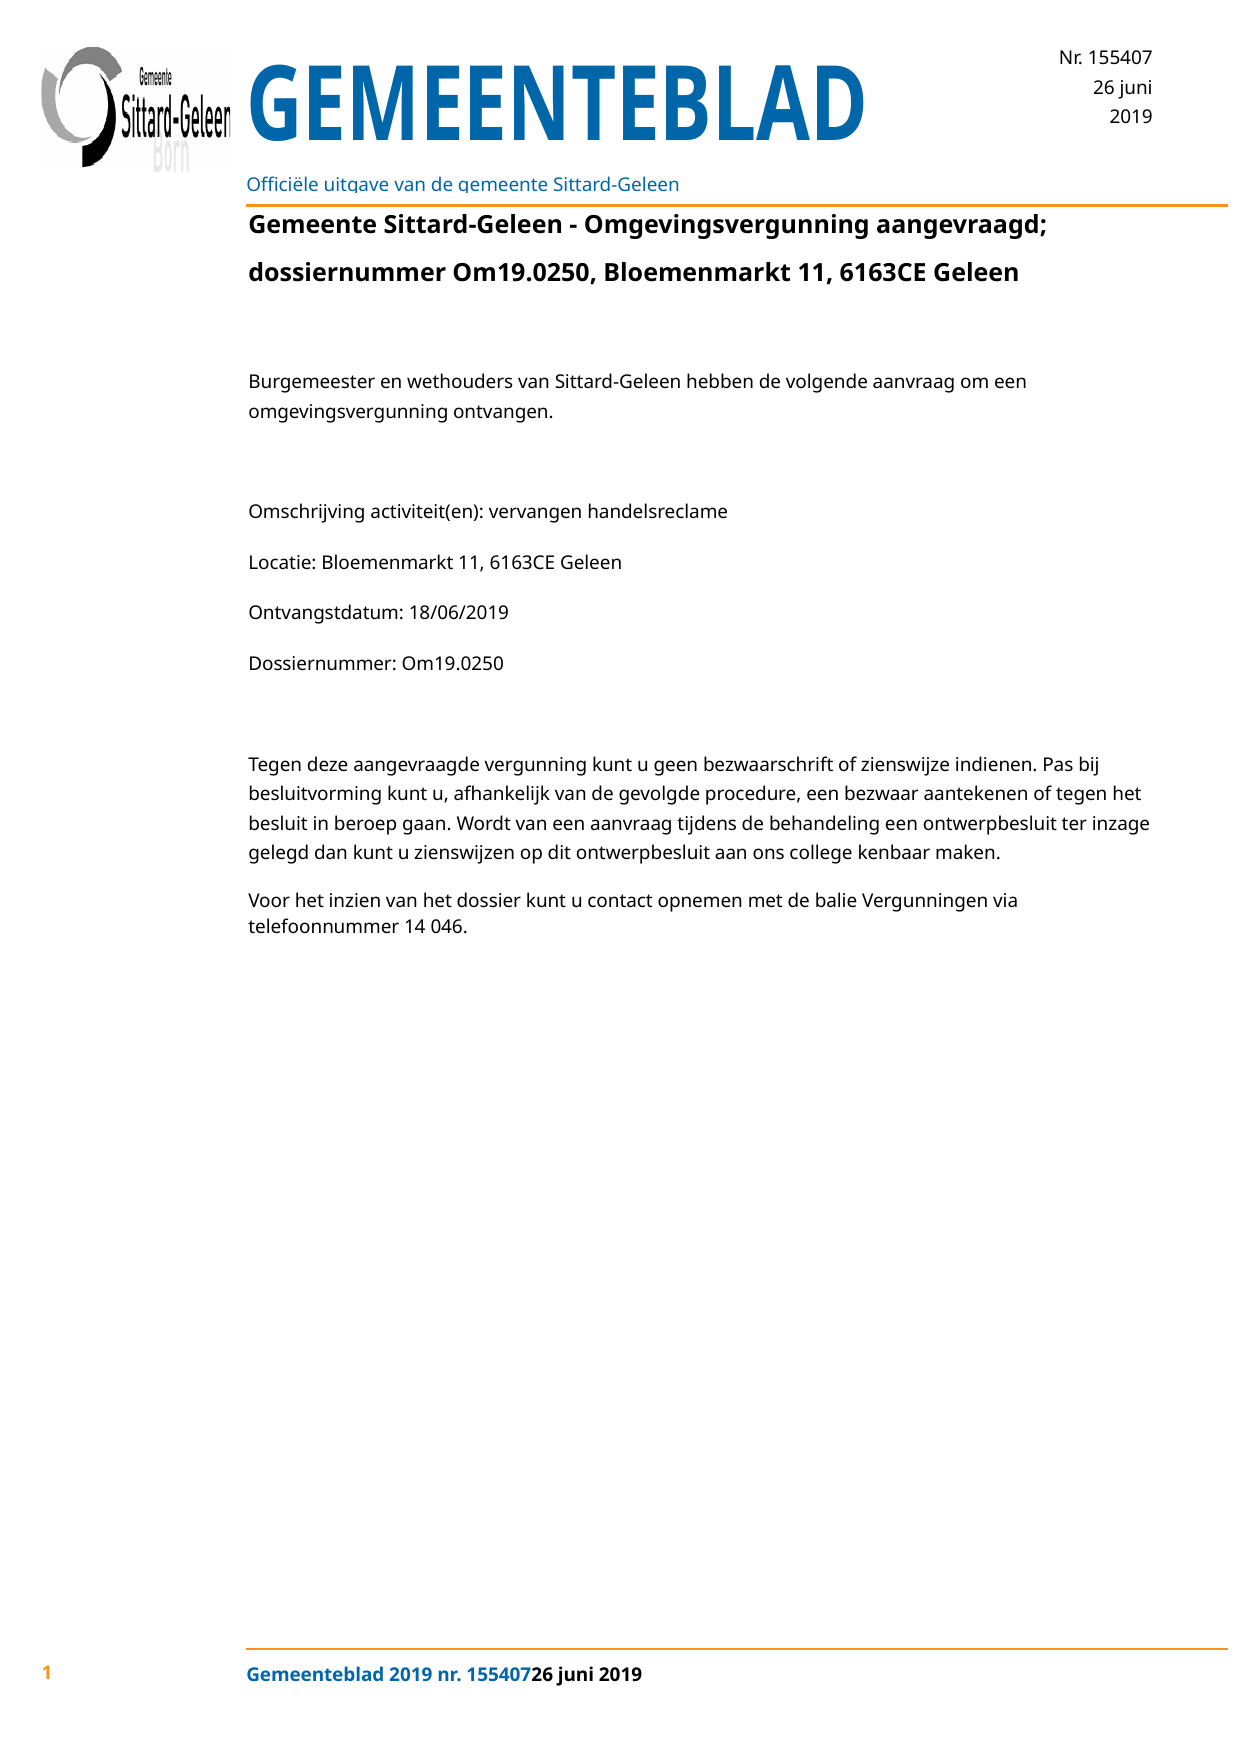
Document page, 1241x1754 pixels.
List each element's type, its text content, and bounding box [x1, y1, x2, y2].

text Locatie: Bloemenmarkt 11, 6163CE Geleen [248, 549, 1152, 575]
text Gemeente Sittard-Geleen - Omgevingsvergunning aangevraagd; dossiernummer Om19.0250, Bloemenmarkt 11, 6163CE Geleen [248, 207, 1152, 288]
text Ontvangstdatum: 18/06/2019 [248, 599, 1152, 625]
text Tegen deze aangevraagde vergunning kunt u geen bezwaarschrift of zienswijze indienen. Pas bij besluitvorming kunt u, afhankelijk van de gevolgde procedure, een bezwaar aantekenen of tegen het besluit in beroep gaan. Wordt van een aanvraag tijdens de behandeling een ontwerpbesluit ter inzage gelegd dan kunt u zienswijzen op dit ontwerpbesluit aan ons college kenbaar maken. [248, 751, 1152, 865]
text Omschrijving activiteit(en): vervangen handelsreclame [248, 499, 1152, 524]
text Burgemeester en wethouders van Sittard-Geleen hebben de volgende aanvraag om een omgevingsvergunning ontvangen. [248, 368, 1152, 424]
text Voor het inzien van het dossier kunt u contact opnemen met de balie Vergunningen via telefoonnummer 14 046. [248, 887, 1152, 939]
text Dossiernummer: Om19.0250 [248, 650, 1152, 676]
picture [41, 47, 231, 172]
